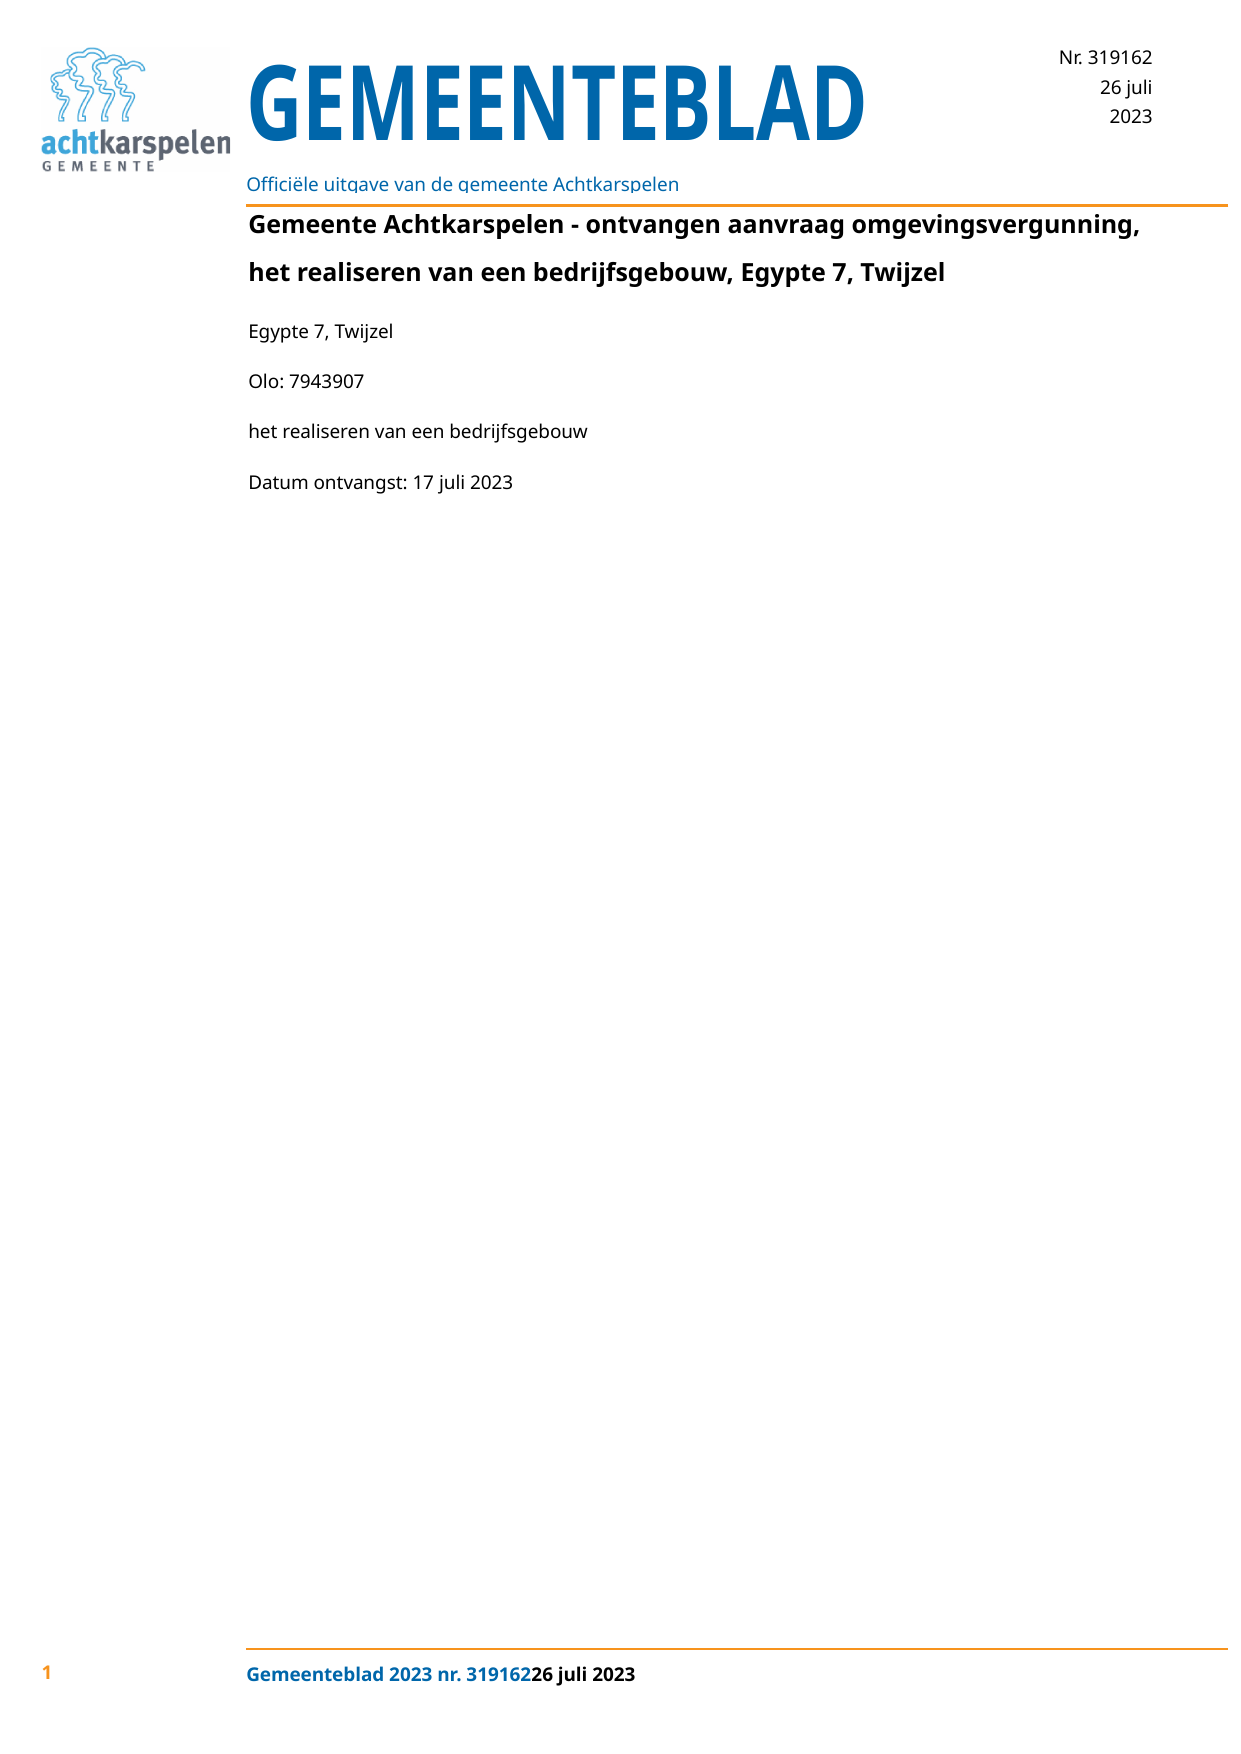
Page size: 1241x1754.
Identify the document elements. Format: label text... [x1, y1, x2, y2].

text Datum ontvangst: 17 juli 2023 [248, 469, 1152, 495]
text Olo: 7943907 [248, 368, 1152, 394]
text het realiseren van een bedrijfsgebouw [248, 419, 1152, 444]
text Egypte 7, Twijzel [248, 318, 1152, 344]
picture [41, 47, 231, 172]
text Gemeente Achtkarspelen - ontvangen aanvraag omgevingsvergunning, het realiseren van een bedrijfsgebouw, Egypte 7, Twijzel [248, 207, 1152, 288]
